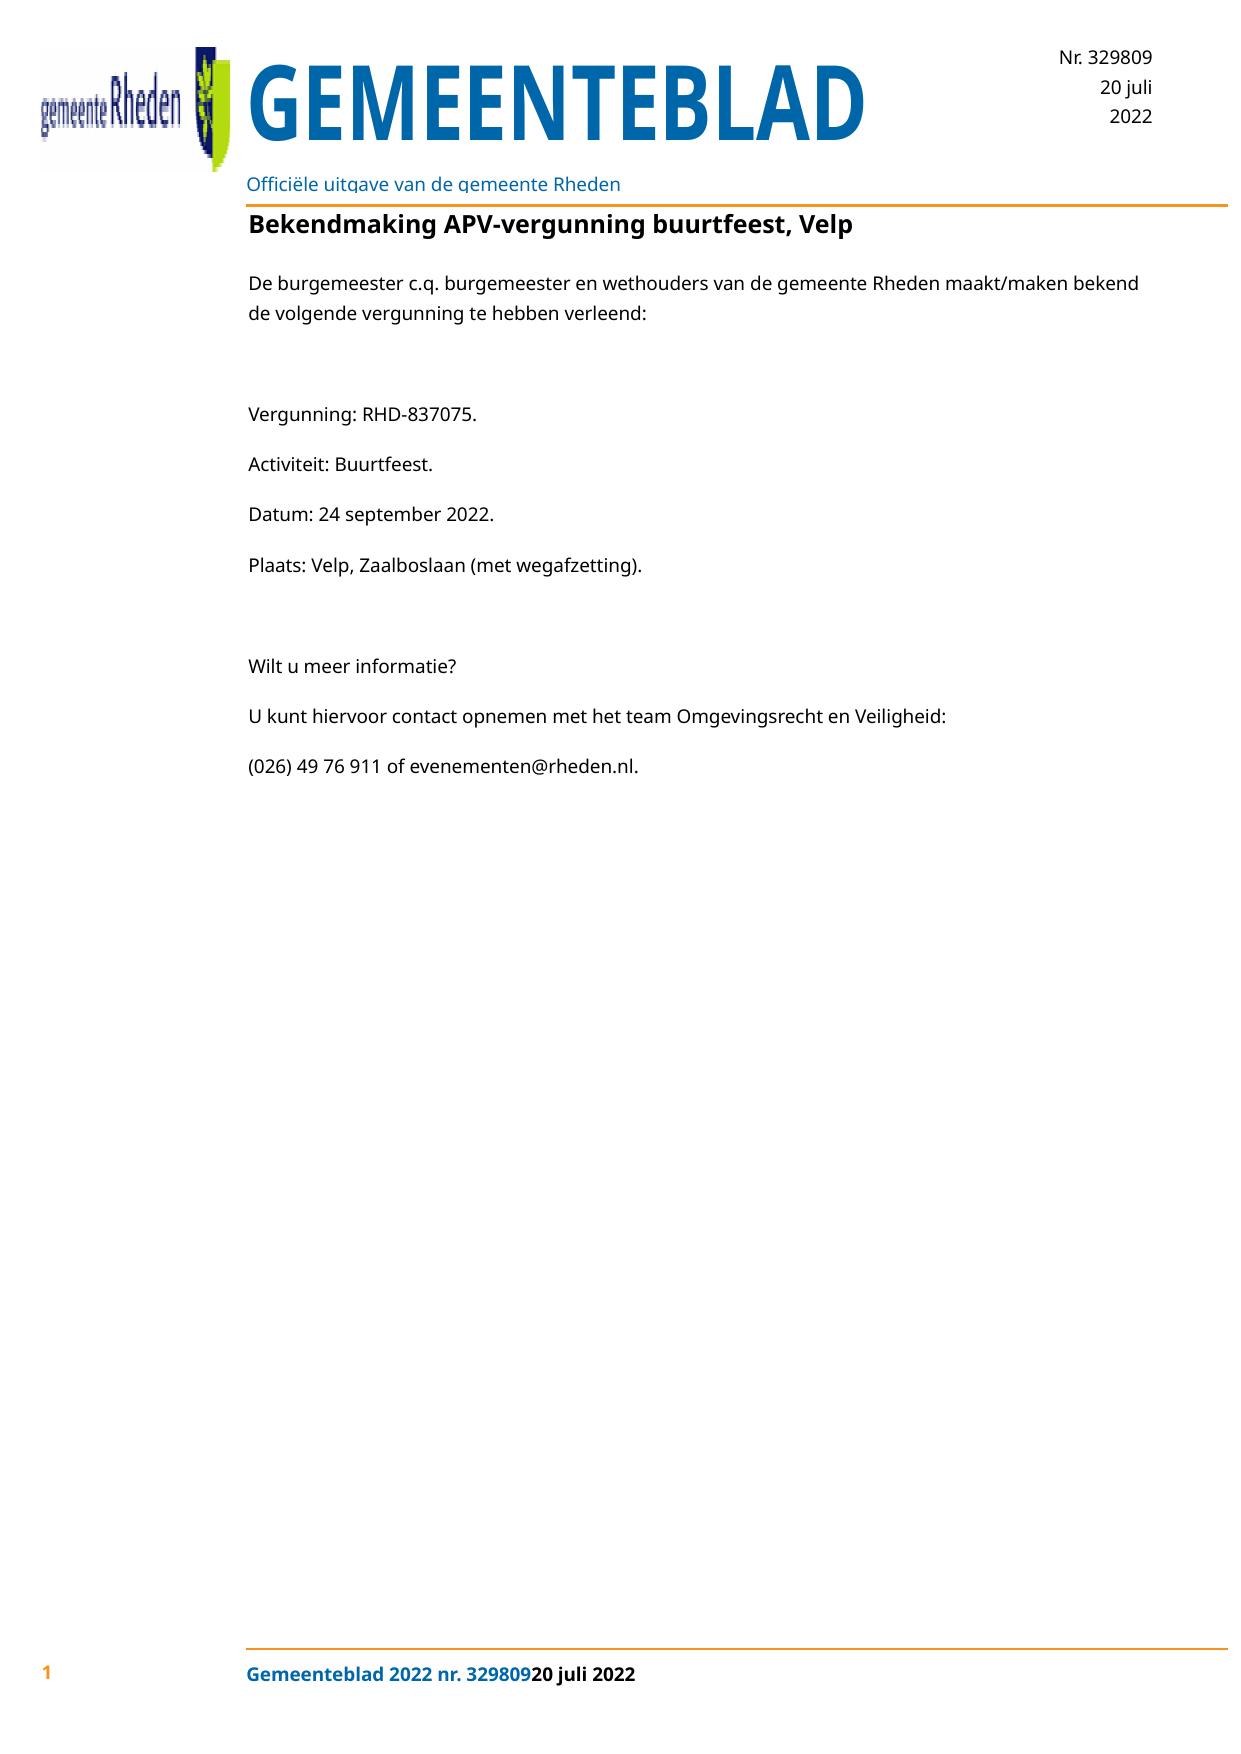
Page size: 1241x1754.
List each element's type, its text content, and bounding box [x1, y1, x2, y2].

text Plaats: Velp, Zaalboslaan (met wegafzetting). [248, 552, 1152, 578]
picture [41, 47, 231, 172]
text Activiteit: Buurtfeest. [248, 451, 1152, 477]
text Wilt u meer informatie? [248, 653, 1152, 678]
text Vergunning: RHD-837075. [248, 401, 1152, 426]
text U kunt hiervoor contact opnemen met het team Omgevingsrecht en Veiligheid: [248, 703, 1152, 729]
text Datum: 24 september 2022. [248, 502, 1152, 527]
text Bekendmaking APV-vergunning buurtfeest, Velp [248, 207, 1152, 241]
text De burgemeester c.q. burgemeester en wethouders van de gemeente Rheden maakt/maken bekend de volgende vergunning te hebben verleend: [248, 270, 1152, 326]
text (026) 49 76 911 of evenementen@rheden.nl. [248, 754, 1152, 779]
